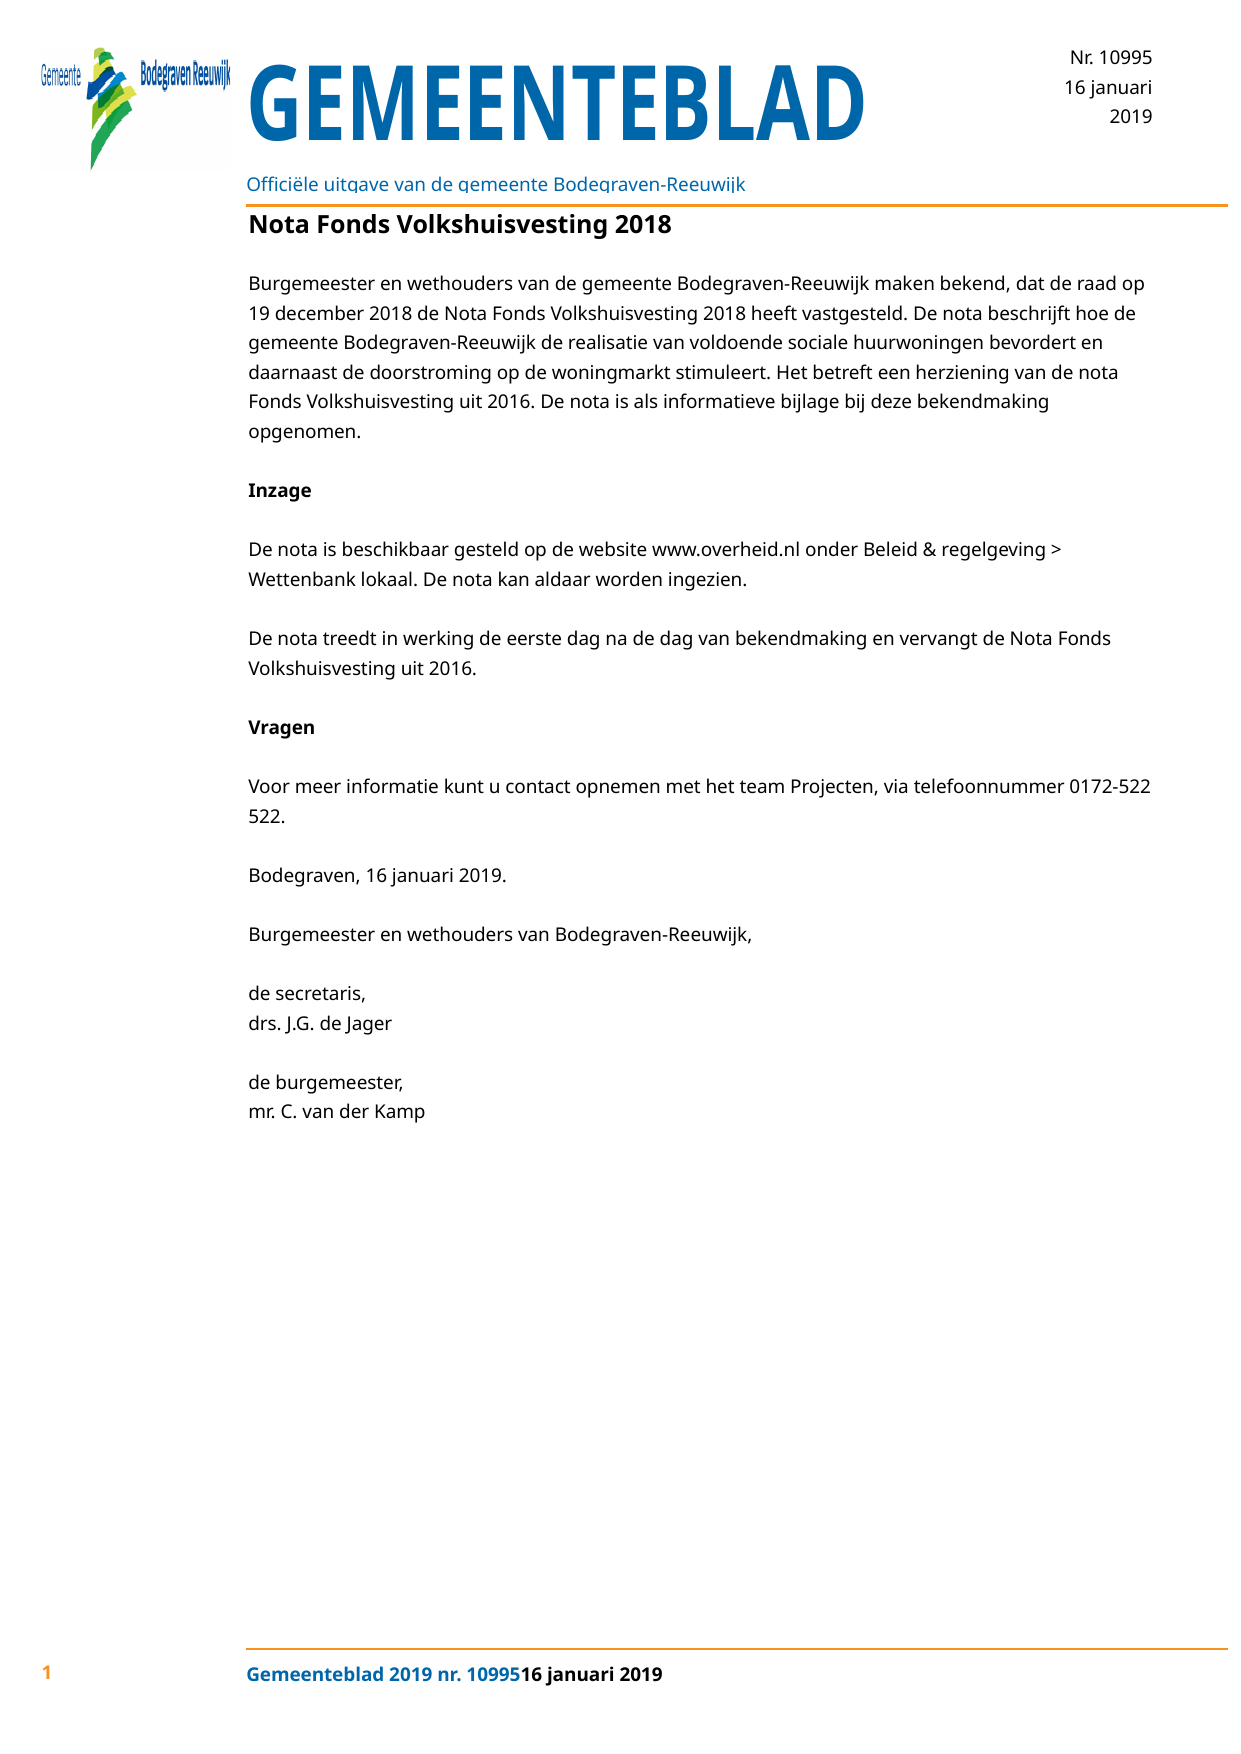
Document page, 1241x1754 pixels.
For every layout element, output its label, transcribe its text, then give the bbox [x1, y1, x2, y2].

text Burgemeester en wethouders van de gemeente Bodegraven-Reeuwijk maken bekend, dat de raad op 19 december 2018 de Nota Fonds Volkshuisvesting 2018 heeft vastgesteld. De nota beschrijft hoe de gemeente Bodegraven-Reeuwijk de realisatie van voldoende sociale huurwoningen bevordert en daarnaast de doorstroming op de woningmarkt stimuleert. Het betreft een herziening van de nota Fonds Volkshuisvesting uit 2016. De nota is als informatieve bijlage bij deze bekendmaking opgenomen. [248, 270, 1152, 444]
text Bodegraven, 16 januari 2019. [248, 862, 1152, 888]
text mr. C. van der Kamp [248, 1099, 1152, 1124]
picture [41, 47, 231, 172]
text De nota treedt in werking de eerste dag na de dag van bekendmaking en vervangt de Nota Fonds Volkshuisvesting uit 2016. [248, 625, 1152, 681]
text Voor meer informatie kunt u contact opnemen met het team Projecten, via telefoonnummer 0172-522 522. [248, 773, 1152, 828]
text De nota is beschikbaar gesteld op de website www.overheid.nl onder Beleid & regelgeving > Wettenbank lokaal. De nota kan aldaar worden ingezien. [248, 537, 1152, 592]
text Burgemeester en wethouders van Bodegraven-Reeuwijk, [248, 921, 1152, 947]
text Vragen [248, 714, 1152, 740]
text drs. J.G. de Jager [248, 1010, 1152, 1036]
text de secretaris, [248, 980, 1152, 1006]
text de burgemeester, [248, 1069, 1152, 1095]
text Inzage [248, 477, 1152, 503]
text Nota Fonds Volkshuisvesting 2018 [248, 207, 1152, 241]
